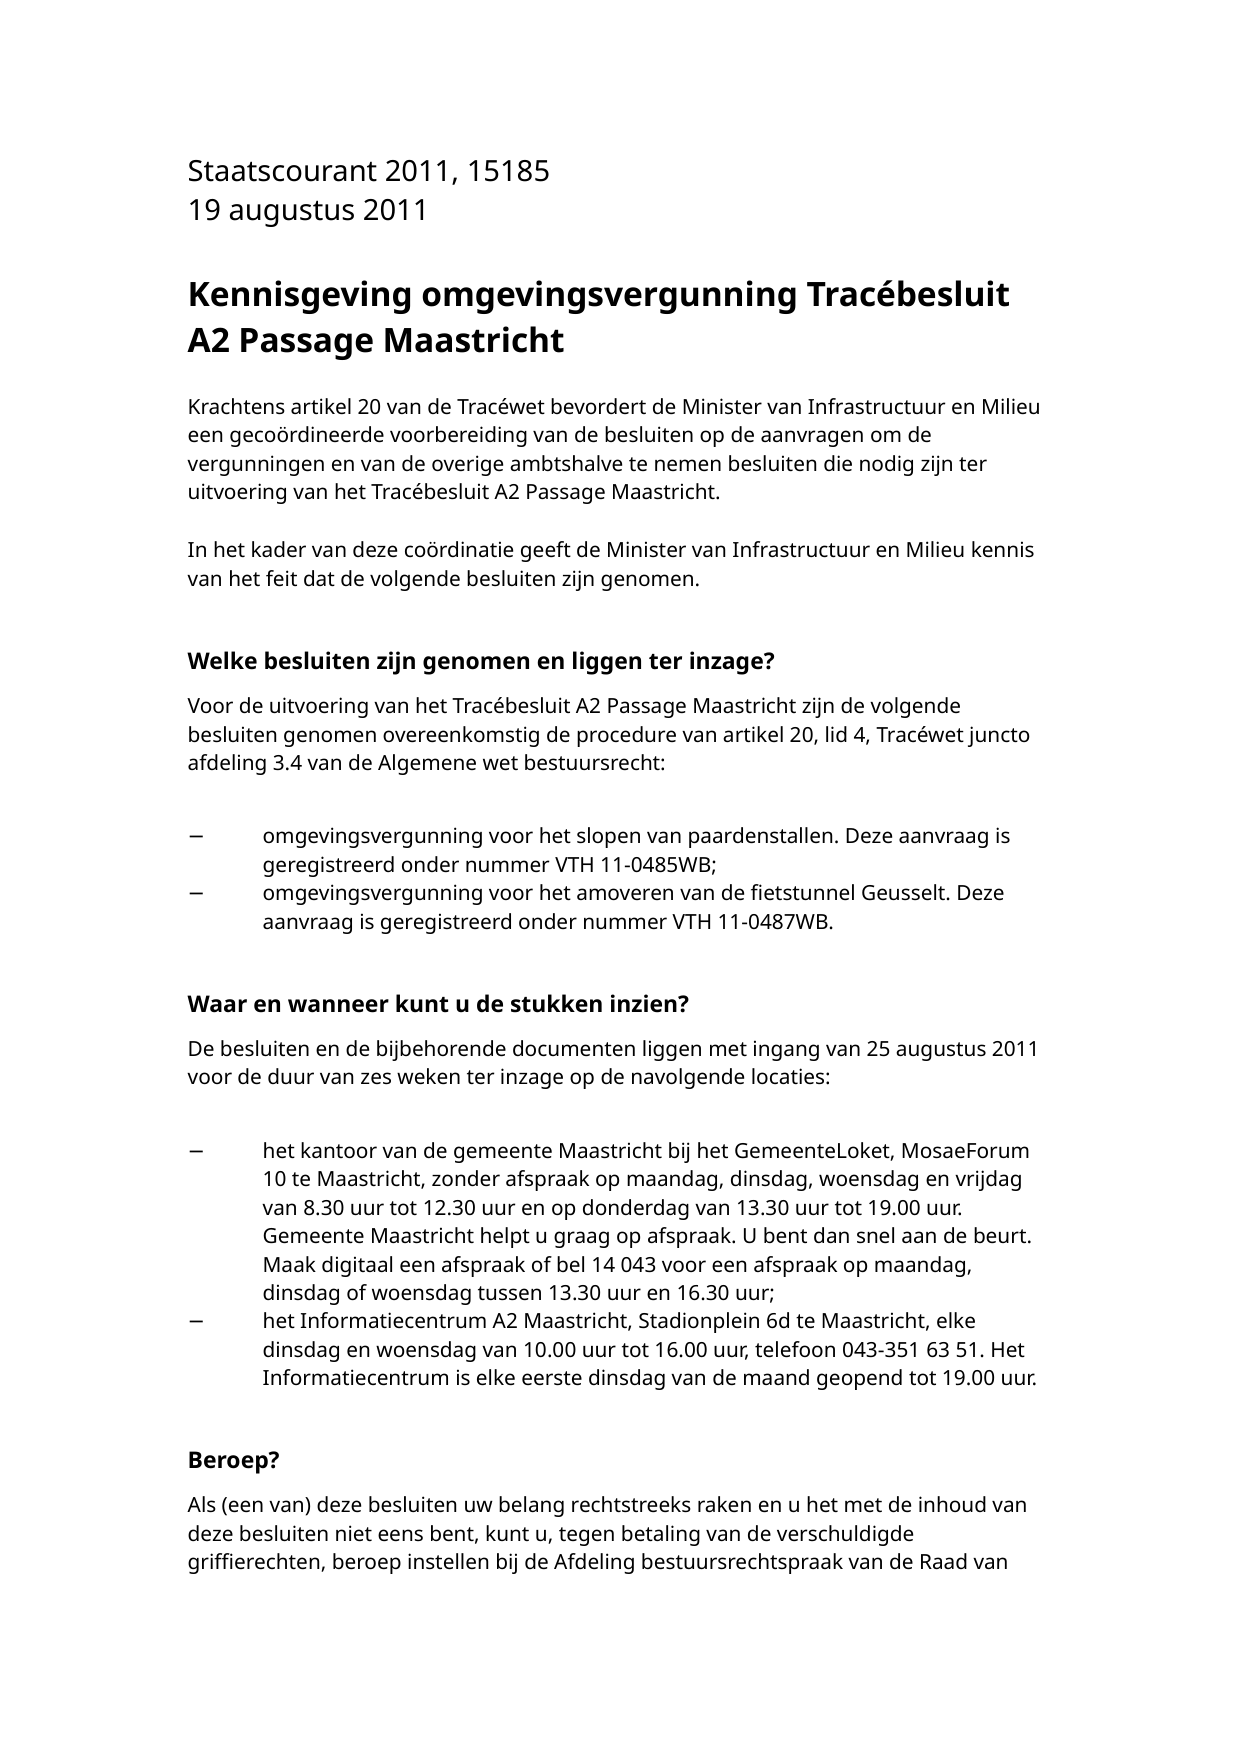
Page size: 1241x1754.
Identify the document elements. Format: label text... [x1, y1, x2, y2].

subtitle Welke besluiten zijn genomen en liggen ter inzage? [187, 645, 1053, 676]
list het Informatiecentrum A2 Maastricht, Stadionplein 6d te Maastricht, elke dinsdag en woensdag van 10.00 uur tot 16.00 uur, telefoon 043-351 63 51. Het Informatiecentrum is elke eerste dinsdag van de maand geopend tot 19.00 uur. [187, 1307, 1053, 1392]
list omgevingsvergunning voor het amoveren van de fietstunnel Geusselt. Deze aanvraag is geregistreerd onder nummer VTH 11-0487WB. [187, 878, 1053, 935]
text In het kader van deze coördinatie geeft de Minister van Infrastructuur en Milieu kennis van het feit dat de volgende besluiten zijn genomen. [187, 536, 1053, 592]
list het kantoor van de gemeente Maastricht bij het GemeenteLoket, MosaeForum 10 te Maastricht, zonder afspraak op maandag, dinsdag, woensdag en vrijdag van 8.30 uur tot 12.30 uur en op donderdag van 13.30 uur tot 19.00 uur. Gemeente Maastricht helpt u graag op afspraak. U bent dan snel aan de beurt. Maak digitaal een afspraak of bel 14 043 voor een afspraak op maandag, dinsdag of woensdag tussen 13.30 uur en 16.30 uur; [187, 1136, 1053, 1307]
text Als (een van) deze besluiten uw belang rechtstreeks raken en u het met de inhoud van deze besluiten niet eens bent, kunt u, tegen betaling van de verschuldigde griffierechten, beroep instellen bij de Afdeling bestuursrechtspraak van de Raad van [187, 1491, 1053, 1576]
text Voor de uitvoering van het Tracébesluit A2 Passage Maastricht zijn de volgende besluiten genomen overeenkomstig de procedure van artikel 20, lid 4, Tracéwet juncto afdeling 3.4 van de Algemene wet bestuursrecht: [187, 691, 1053, 777]
subtitle Beroep? [187, 1444, 1053, 1476]
list omgevingsvergunning voor het slopen van paardenstallen. Deze aanvraag is geregistreerd onder nummer VTH 11-0485WB; [187, 822, 1053, 878]
text Staatscourant 2011, 15185 [187, 150, 1053, 190]
text De besluiten en de bijbehorende documenten liggen met ingang van 25 augustus 2011 voor de duur van zes weken ter inzage op de navolgende locaties: [187, 1034, 1053, 1091]
text 19 augustus 2011 [187, 190, 1053, 229]
text Krachtens artikel 20 van de Tracéwet bevordert de Minister van Infrastructuur en Milieu een gecoördineerde voorbereiding van de besluiten op de aanvragen om de vergunningen en van de overige ambtshalve te nemen besluiten die nodig zijn ter uitvoering van het Tracébesluit A2 Passage Maastricht. [187, 392, 1053, 506]
subtitle Kennisgeving omgevingsvergunning Tracébesluit A2 Passage Maastricht [187, 271, 1053, 362]
subtitle Waar en wanneer kunt u de stukken inzien? [187, 988, 1053, 1019]
